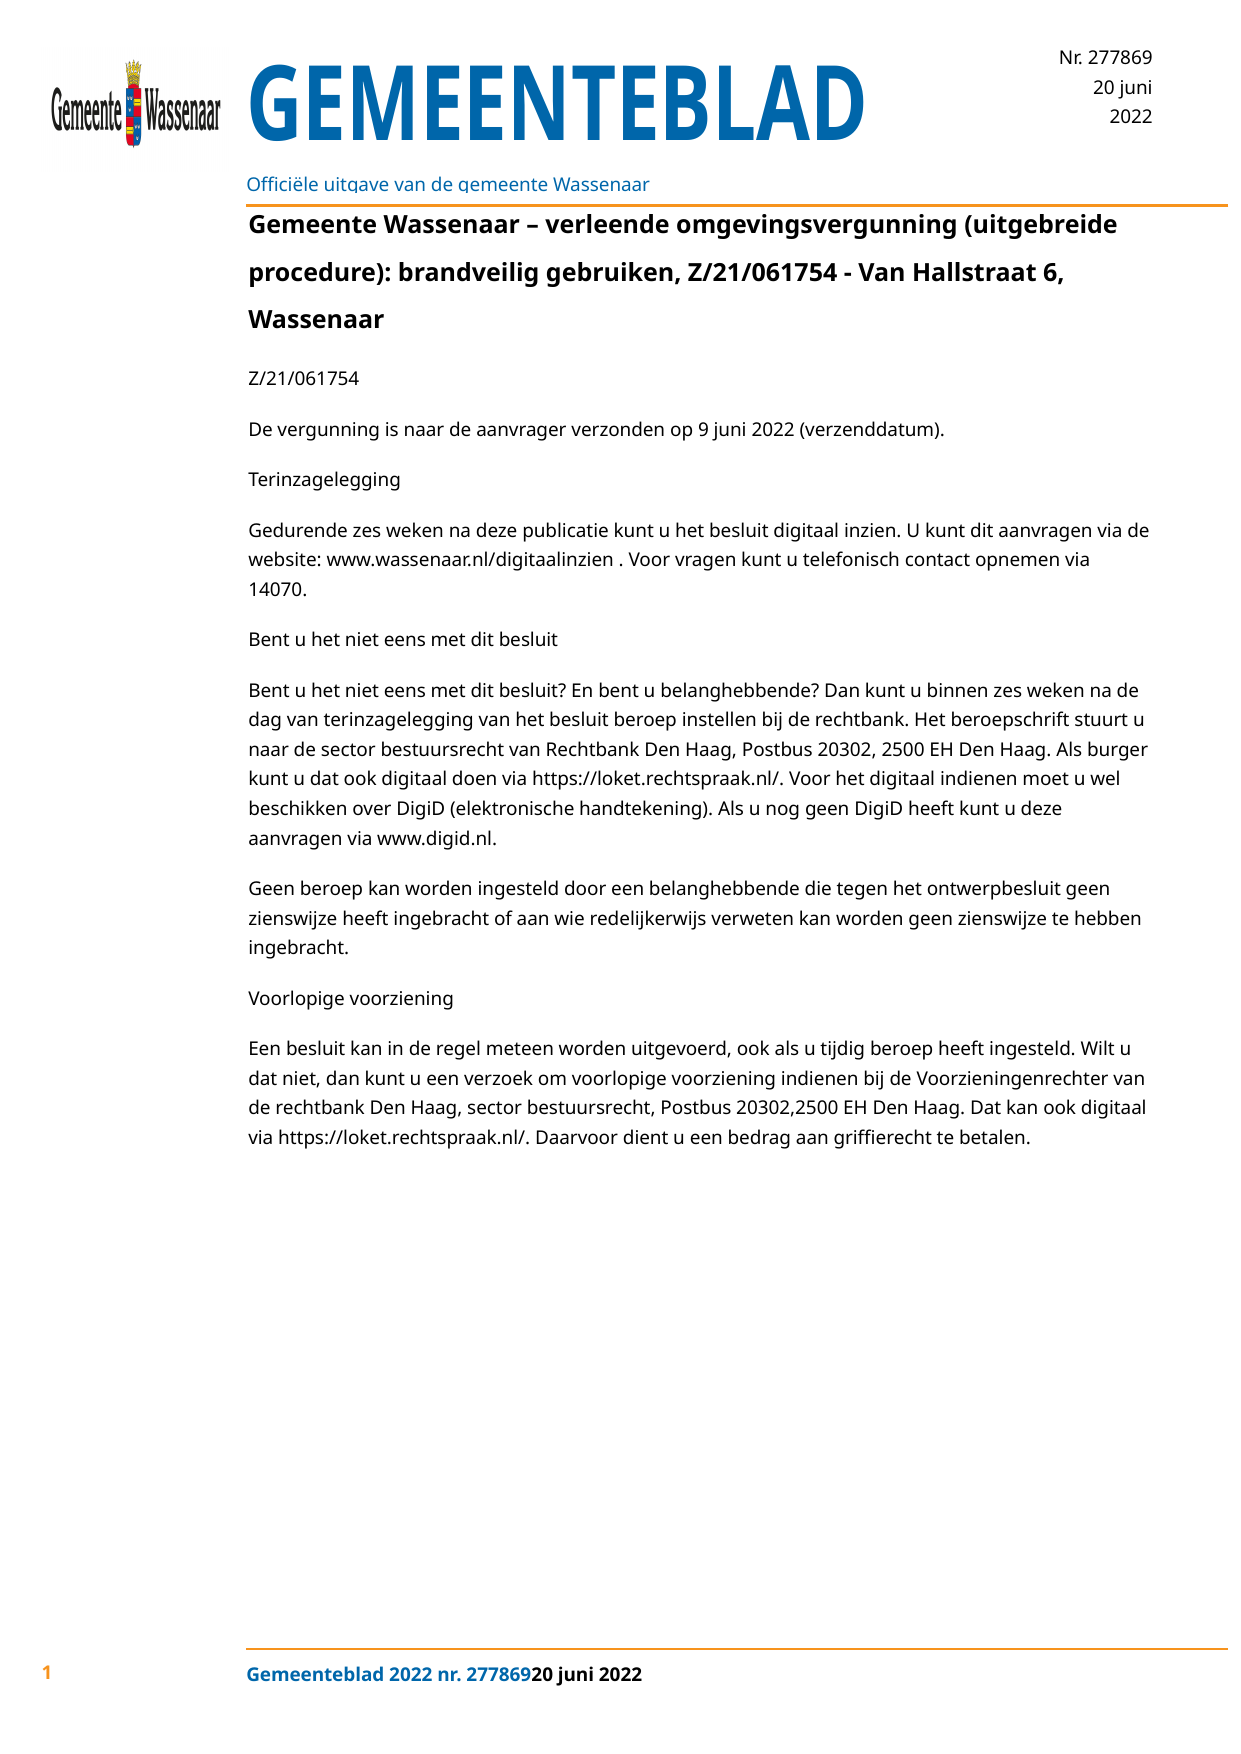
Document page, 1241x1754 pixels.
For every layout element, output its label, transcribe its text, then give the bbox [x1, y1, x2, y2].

text Z/21/061754 [248, 366, 1152, 391]
text Gemeente Wassenaar – verleende omgevingsvergunning (uitgebreide procedure): brandveilig gebruiken, Z/21/061754 - Van Hallstraat 6, Wassenaar [248, 207, 1152, 336]
text Bent u het niet eens met dit besluit? En bent u belanghebbende? Dan kunt u binnen zes weken na de dag van terinzagelegging van het besluit beroep instellen bij de rechtbank. Het beroepschrift stuurt u naar de sector bestuursrecht van Rechtbank Den Haag, Postbus 20302, 2500 EH Den Haag. Als burger kunt u dat ook digitaal doen via https://loket.rechtspraak.nl/. Voor het digitaal indienen moet u wel beschikken over DigiD (elektronische handtekening). Als u nog geen DigiD heeft kunt u deze aanvragen via www.digid.nl. [248, 677, 1152, 850]
text Geen beroep kan worden ingesteld door een belanghebbende die tegen het ontwerpbesluit geen zienswijze heeft ingebracht of aan wie redelijkerwijs verweten kan worden geen zienswijze te hebben ingebracht. [248, 875, 1152, 960]
text Bent u het niet eens met dit besluit [248, 626, 1152, 652]
picture [41, 47, 231, 172]
text De vergunning is naar de aanvrager verzonden op 9 juni 2022 (verzenddatum). [248, 416, 1152, 442]
text Terinzagelegging [248, 466, 1152, 492]
text Gedurende zes weken na deze publicatie kunt u het besluit digitaal inzien. U kunt dit aanvragen via de website: www.wassenaar.nl/digitaalinzien . Voor vragen kunt u telefonisch contact opnemen via 14070. [248, 517, 1152, 602]
text Een besluit kan in de regel meteen worden uitgevoerd, ook als u tijdig beroep heeft ingesteld. Wilt u dat niet, dan kunt u een verzoek om voorlopige voorziening indienen bij de Voorzieningenrechter van de rechtbank Den Haag, sector bestuursrecht, Postbus 20302,2500 EH Den Haag. Dat kan ook digitaal via https://loket.rechtspraak.nl/. Daarvoor dient u een bedrag aan griffierecht te betalen. [248, 1035, 1152, 1149]
text Voorlopige voorziening [248, 985, 1152, 1010]
